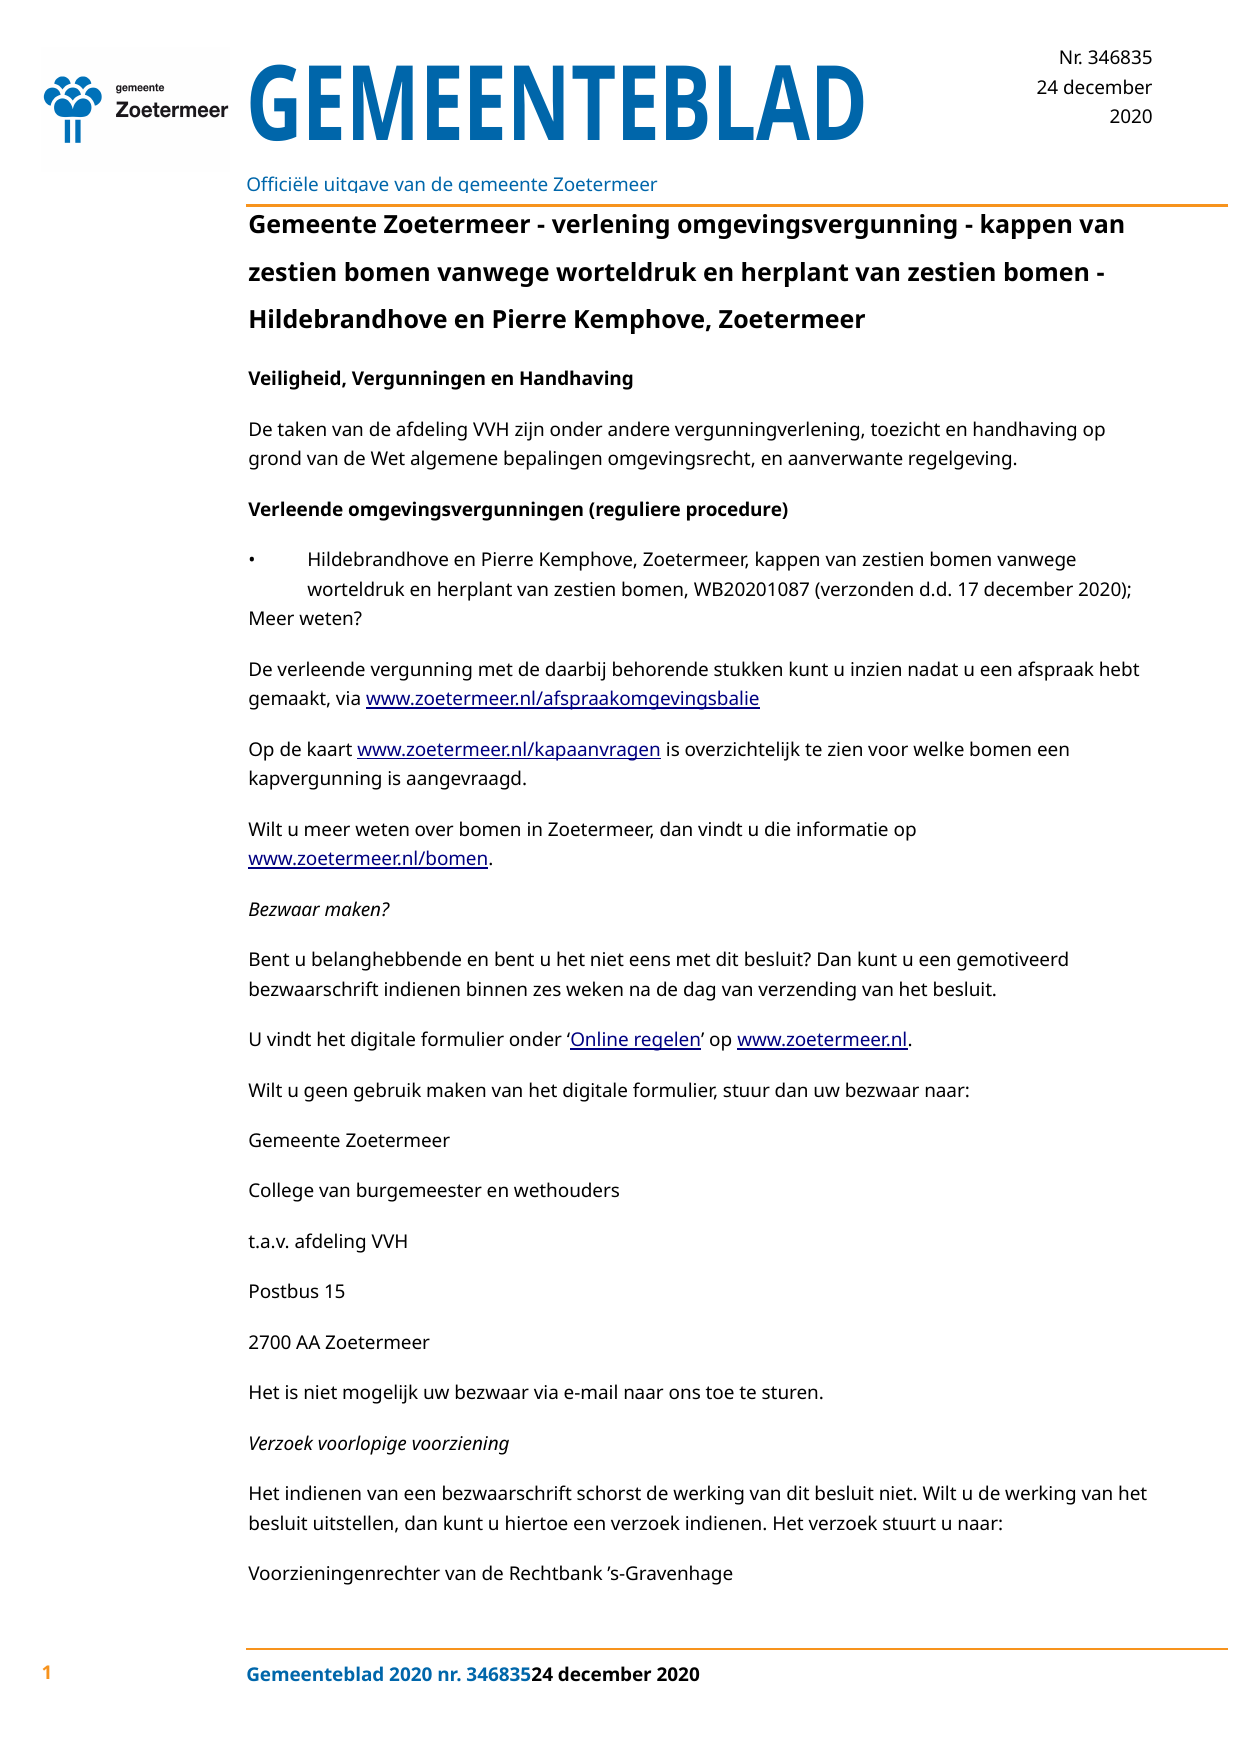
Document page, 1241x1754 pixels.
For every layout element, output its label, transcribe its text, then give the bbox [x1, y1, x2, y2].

text Verzoek voorlopige voorziening [248, 1430, 1152, 1455]
text 2700 AA Zoetermeer [248, 1329, 1152, 1354]
text Voorzieningenrechter van de Rechtbank ’s-Gravenhage [248, 1560, 1152, 1586]
text U vindt het digitale formulier onder ‘Online regelen’ op www.zoetermeer.nl. [248, 1026, 1152, 1052]
text Gemeente Zoetermeer - verlening omgevingsvergunning - kappen van zestien bomen vanwege worteldruk en herplant van zestien bomen - Hildebrandhove en Pierre Kemphove, Zoetermeer [248, 207, 1152, 336]
text t.a.v. afdeling VVH [248, 1228, 1152, 1254]
text Bent u belanghebbende en bent u het niet eens met dit besluit? Dan kunt u een gemotiveerd bezwaarschrift indienen binnen zes weken na de dag van verzending van het besluit. [248, 946, 1152, 1002]
list Hildebrandhove en Pierre Kemphove, Zoetermeer, kappen van zestien bomen vanwege worteldruk en herplant van zestien bomen, WB20201087 (verzonden d.d. 17 december 2020); [248, 546, 1152, 602]
text De taken van de afdeling VVH zijn onder andere vergunningverlening, toezicht en handhaving op grond van de Wet algemene bepalingen omgevingsrecht, en aanverwante regelgeving. [248, 416, 1152, 471]
text Op de kaart www.zoetermeer.nl/kapaanvragen is overzichtelijk te zien voor welke bomen een kapvergunning is aangevraagd. [248, 736, 1152, 791]
text Postbus 15 [248, 1278, 1152, 1304]
text Wilt u meer weten over bomen in Zoetermeer, dan vindt u die informatie op www.zoetermeer.nl/bomen. [248, 816, 1152, 871]
text Verleende omgevingsvergunningen (reguliere procedure) [248, 496, 1152, 522]
text Wilt u geen gebruik maken van het digitale formulier, stuur dan uw bezwaar naar: [248, 1077, 1152, 1102]
picture [41, 47, 231, 172]
text Bezwaar maken? [248, 896, 1152, 922]
text Veiligheid, Vergunningen en Handhaving [248, 366, 1152, 391]
text Meer weten? [248, 606, 1152, 631]
text Gemeente Zoetermeer [248, 1127, 1152, 1153]
text Het is niet mogelijk uw bezwaar via e-mail naar ons toe te sturen. [248, 1379, 1152, 1405]
text De verleende vergunning met de daarbij behorende stukken kunt u inzien nadat u een afspraak hebt gemaakt, via www.zoetermeer.nl/afspraakomgevingsbalie [248, 656, 1152, 711]
text College van burgemeester en wethouders [248, 1178, 1152, 1203]
text Het indienen van een bezwaarschrift schorst de werking van dit besluit niet. Wilt u de werking van het besluit uitstellen, dan kunt u hiertoe een verzoek indienen. Het verzoek stuurt u naar: [248, 1480, 1152, 1535]
